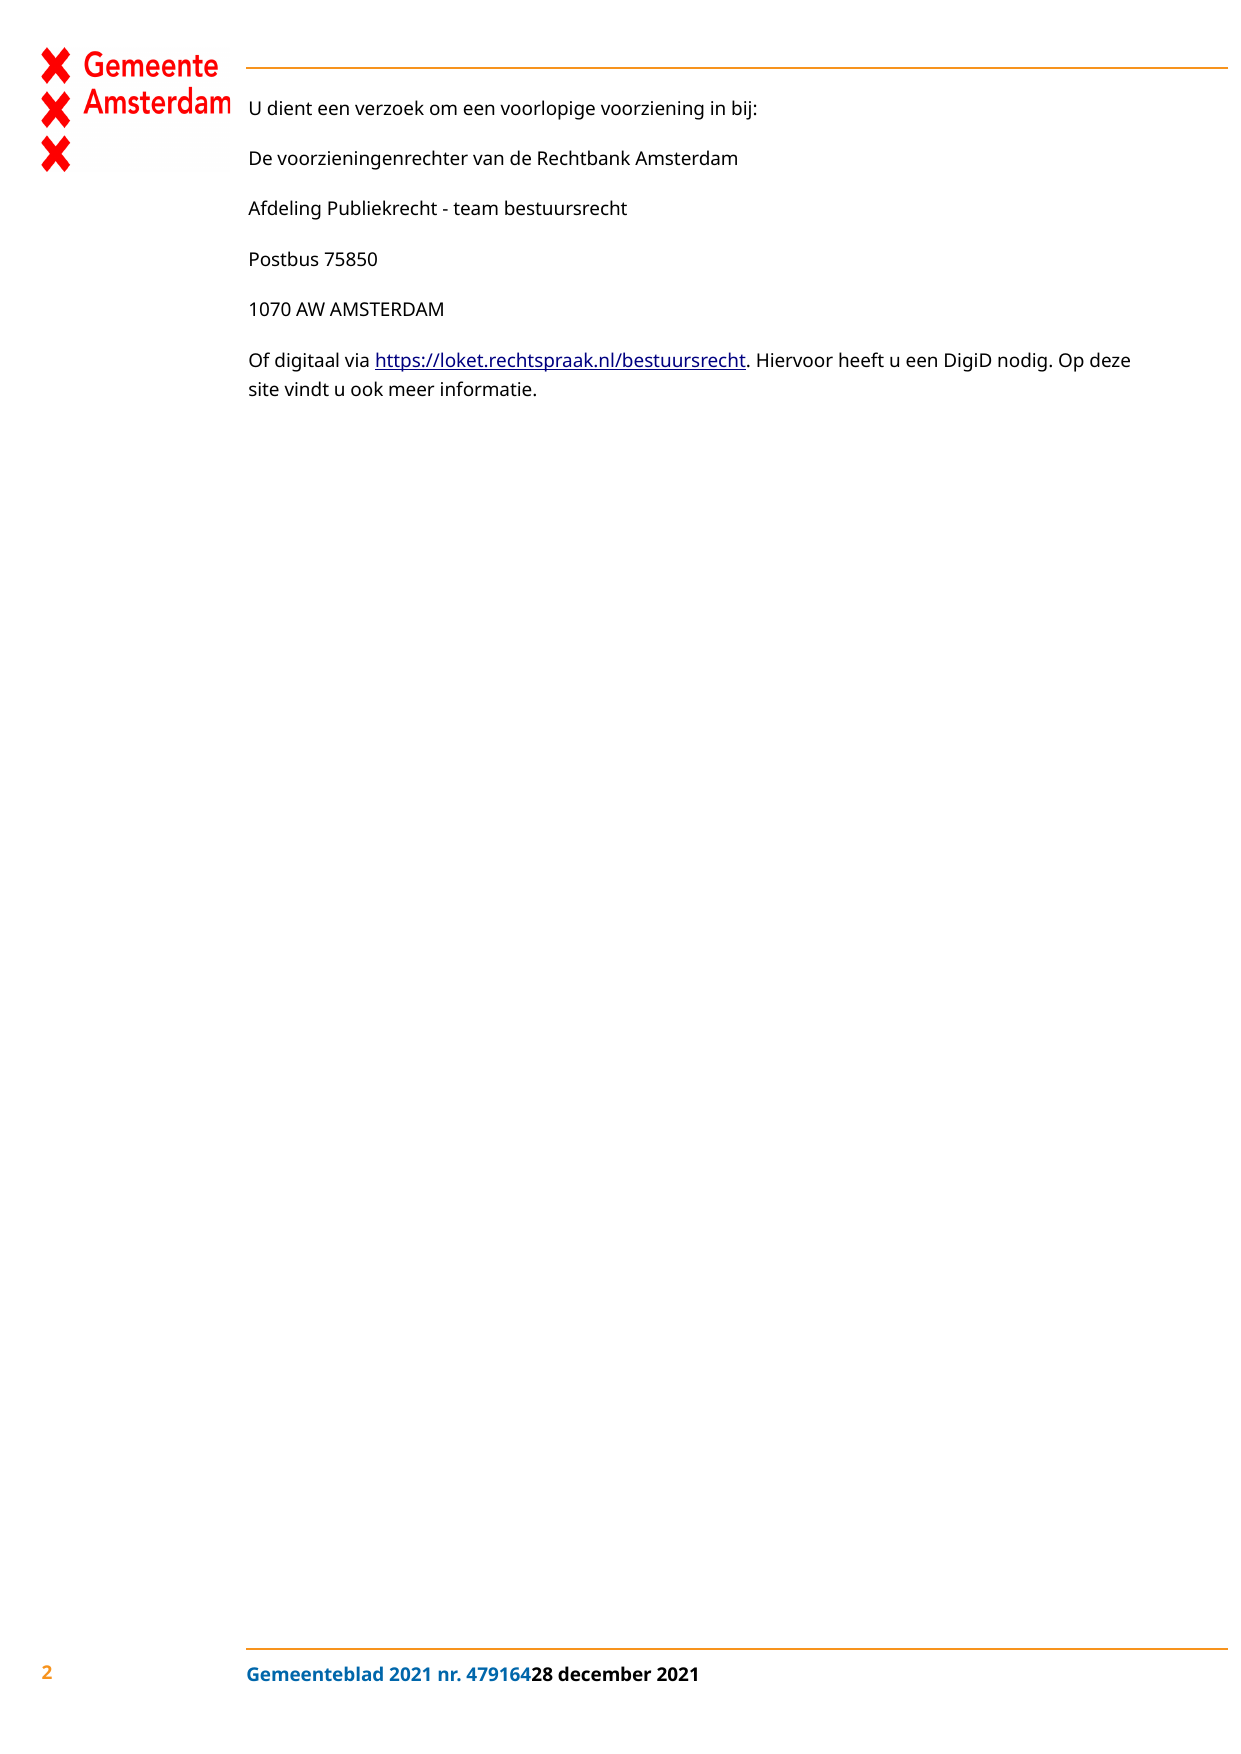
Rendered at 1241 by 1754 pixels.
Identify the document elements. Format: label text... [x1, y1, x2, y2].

picture [41, 47, 231, 172]
text De voorzieningenrechter van de Rechtbank Amsterdam [248, 145, 1152, 171]
text U dient een verzoek om een voorlopige voorziening in bij: [248, 95, 1152, 121]
text 1070 AW AMSTERDAM [248, 296, 1152, 322]
text Postbus 75850 [248, 246, 1152, 272]
text Of digitaal via https://loket.rechtspraak.nl/bestuursrecht. Hiervoor heeft u een DigiD nodig. Op deze site vindt u ook meer informatie. [248, 347, 1152, 402]
text Afdeling Publiekrecht - team bestuursrecht [248, 196, 1152, 221]
